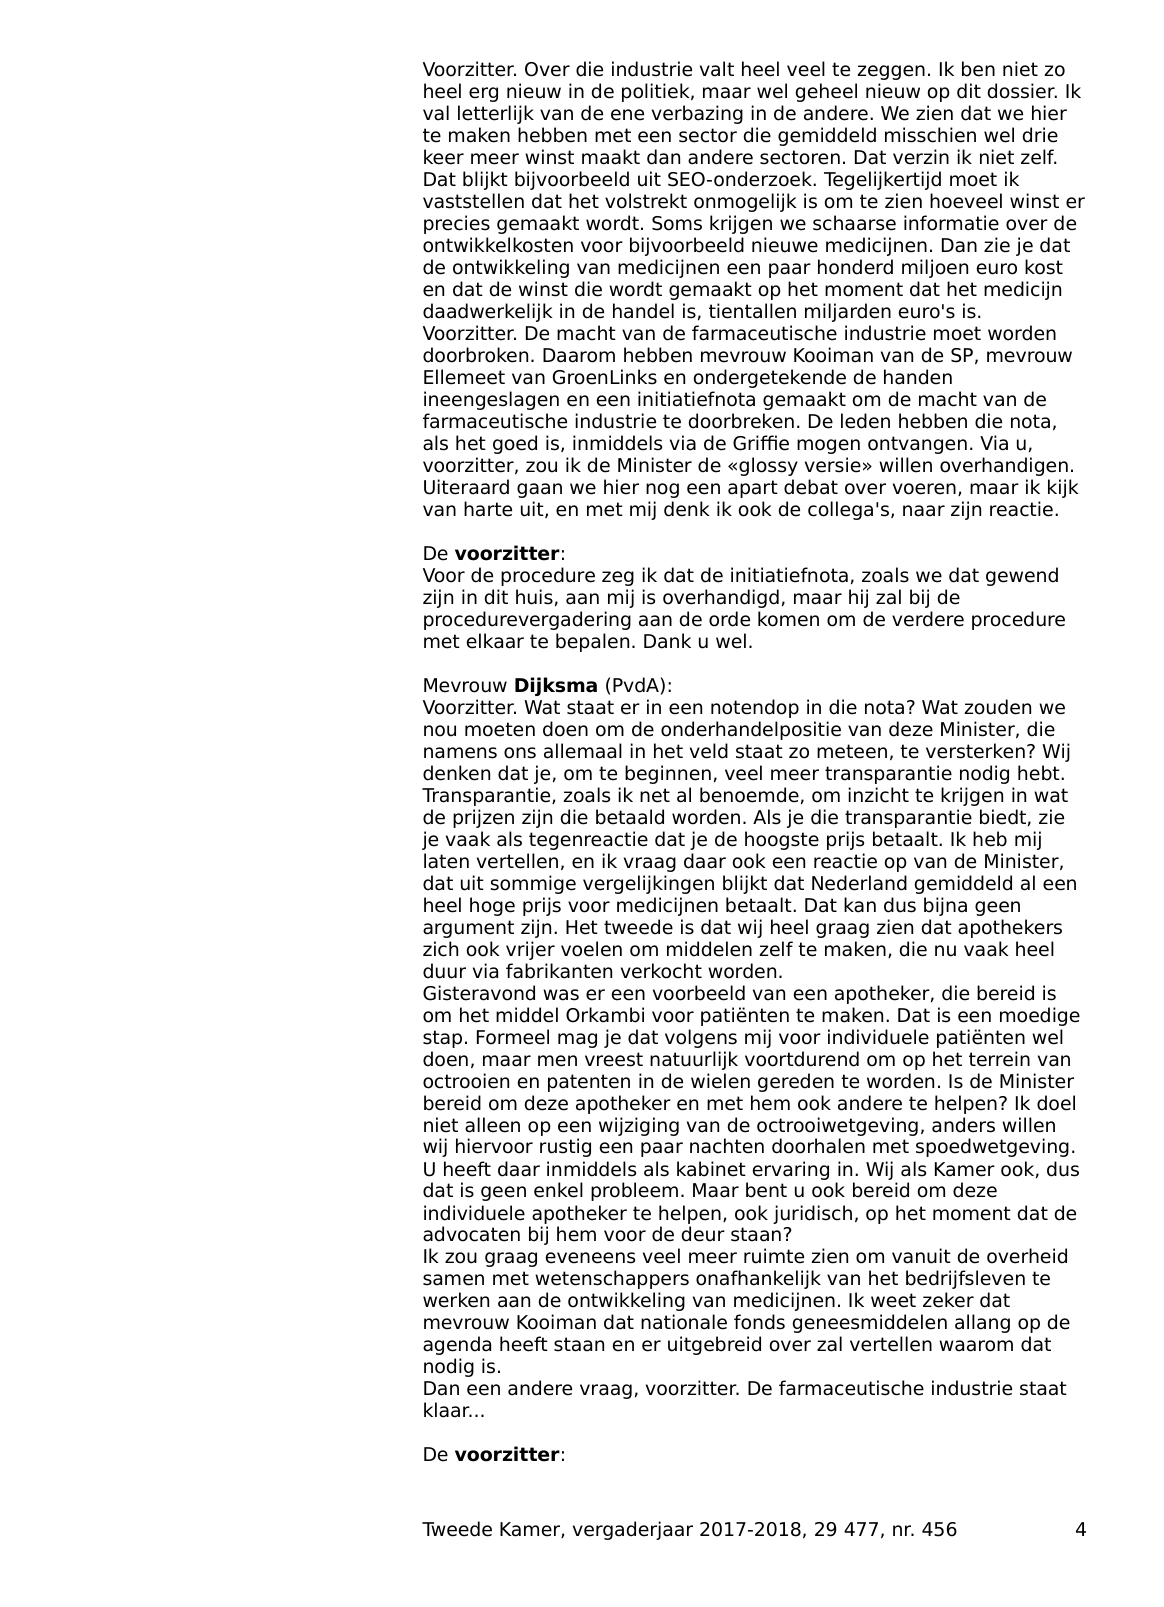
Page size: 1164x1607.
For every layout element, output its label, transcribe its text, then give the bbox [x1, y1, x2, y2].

text De voorzitter: [422, 543, 1087, 565]
text De voorzitter: [422, 1444, 1087, 1466]
text Voorzitter. Wat staat er in een notendop in die nota? Wat zouden we nou moeten doen om de onderhandelpositie van deze Minister, die namens ons allemaal in het veld staat zo meteen, te versterken? Wij denken dat je, om te beginnen, veel meer transparantie nodig hebt. Transparantie, zoals ik net al benoemde, om inzicht te krijgen in wat de prijzen zijn die betaald worden. Als je die transparantie biedt, zie je vaak als tegenreactie dat je de hoogste prijs betaalt. Ik heb mij laten vertellen, en ik vraag daar ook een reactie op van de Minister, dat uit sommige vergelijkingen blijkt dat Nederland gemiddeld al een heel hoge prijs voor medicijnen betaalt. Dat kan dus bijna geen argument zijn. Het tweede is dat wij heel graag zien dat apothekers zich ook vrijer voelen om middelen zelf te maken, die nu vaak heel duur via fabrikanten verkocht worden. [422, 697, 1087, 983]
text Ik zou graag eveneens veel meer ruimte zien om vanuit de overheid samen met wetenschappers onafhankelijk van het bedrijfsleven te werken aan de ontwikkeling van medicijnen. Ik weet zeker dat mevrouw Kooiman dat nationale fonds geneesmiddelen allang op de agenda heeft staan en er uitgebreid over zal vertellen waarom dat nodig is. [422, 1246, 1087, 1378]
text Voorzitter. De macht van de farmaceutische industrie moet worden doorbroken. Daarom hebben mevrouw Kooiman van de SP, mevrouw Ellemeet van GroenLinks en ondergetekende de handen ineengeslagen en een initiatiefnota gemaakt om de macht van de farmaceutische industrie te doorbreken. De leden hebben die nota, als het goed is, inmiddels via de Griffie mogen ontvangen. Via u, voorzitter, zou ik de Minister de «glossy versie» willen overhandigen. Uiteraard gaan we hier nog een apart debat over voeren, maar ik kijk van harte uit, en met mij denk ik ook de collega's, naar zijn reactie. [422, 323, 1087, 521]
text Gisteravond was er een voorbeeld van een apotheker, die bereid is om het middel Orkambi voor patiënten te maken. Dat is een moedige stap. Formeel mag je dat volgens mij voor individuele patiënten wel doen, maar men vreest natuurlijk voortdurend om op het terrein van octrooien en patenten in de wielen gereden te worden. Is de Minister bereid om deze apotheker en met hem ook andere te helpen? Ik doel niet alleen op een wijziging van de octrooiwetgeving, anders willen wij hiervoor rustig een paar nachten doorhalen met spoedwetgeving. U heeft daar inmiddels als kabinet ervaring in. Wij als Kamer ook, dus dat is geen enkel probleem. Maar bent u ook bereid om deze individuele apotheker te helpen, ook juridisch, op het moment dat de advocaten bij hem voor de deur staan? [422, 983, 1087, 1246]
text Voor de procedure zeg ik dat de initiatiefnota, zoals we dat gewend zijn in dit huis, aan mij is overhandigd, maar hij zal bij de procedurevergadering aan de orde komen om de verdere procedure met elkaar te bepalen. Dank u wel. [422, 565, 1087, 653]
text Mevrouw Dijksma (PvdA): [422, 675, 1087, 697]
text Dan een andere vraag, voorzitter. De farmaceutische industrie staat klaar... [422, 1378, 1087, 1422]
text Voorzitter. Over die industrie valt heel veel te zeggen. Ik ben niet zo heel erg nieuw in de politiek, maar wel geheel nieuw op dit dossier. Ik val letterlijk van de ene verbazing in de andere. We zien dat we hier te maken hebben met een sector die gemiddeld misschien wel drie keer meer winst maakt dan andere sectoren. Dat verzin ik niet zelf. Dat blijkt bijvoorbeeld uit SEO-onderzoek. Tegelijkertijd moet ik vaststellen dat het volstrekt onmogelijk is om te zien hoeveel winst er precies gemaakt wordt. Soms krijgen we schaarse informatie over de ontwikkelkosten voor bijvoorbeeld nieuwe medicijnen. Dan zie je dat de ontwikkeling van medicijnen een paar honderd miljoen euro kost en dat de winst die wordt gemaakt op het moment dat het medicijn daadwerkelijk in de handel is, tientallen miljarden euro's is. [422, 59, 1087, 323]
